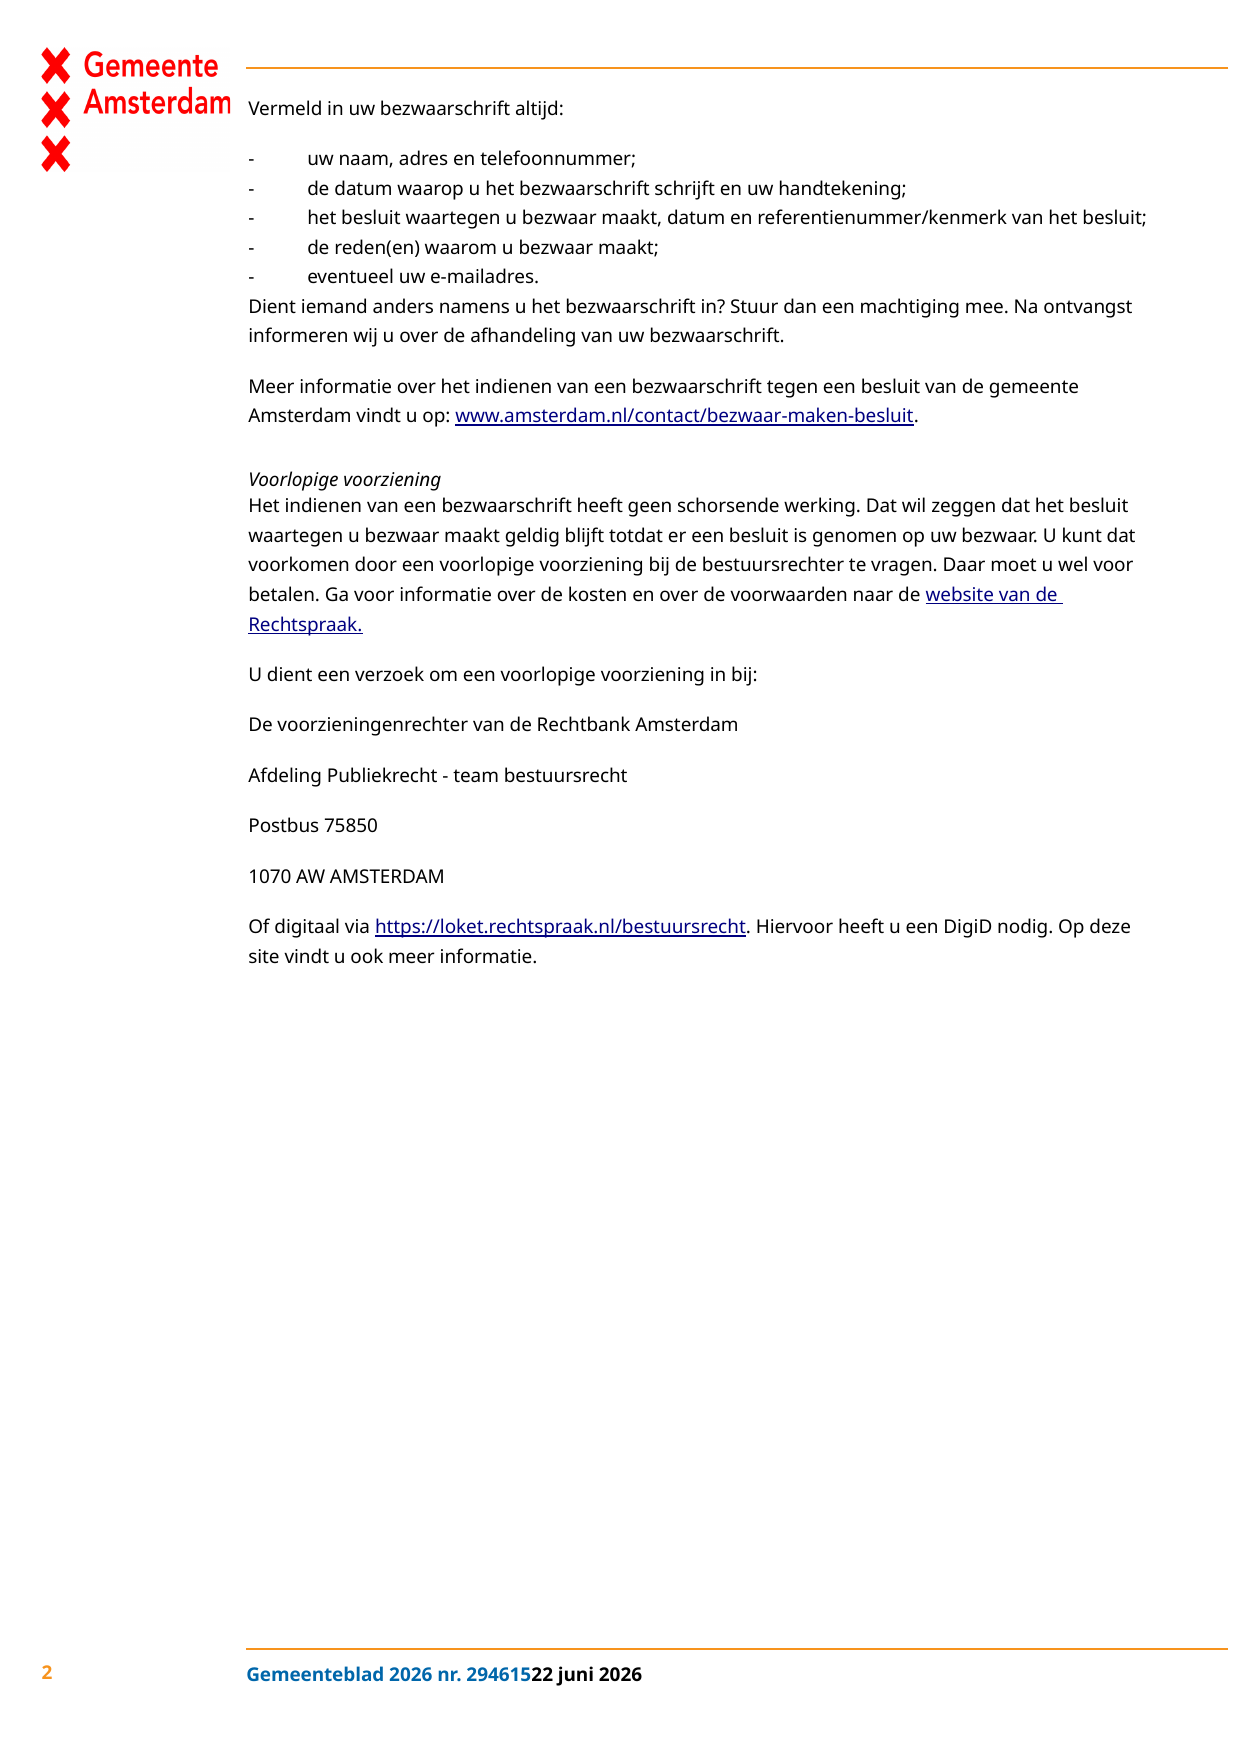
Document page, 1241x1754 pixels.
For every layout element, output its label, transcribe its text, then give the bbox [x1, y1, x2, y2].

list de reden(en) waarom u bezwaar maakt; [248, 234, 1152, 260]
text U dient een verzoek om een voorlopige voorziening in bij: [248, 661, 1152, 687]
list eventueel uw e-mailadres. [248, 263, 1152, 289]
list uw naam, adres en telefoonnummer; [248, 145, 1152, 171]
text Dient iemand anders namens u het bezwaarschrift in? Stuur dan een machtiging mee. Na ontvangst informeren wij u over de afhandeling van uw bezwaarschrift. [248, 293, 1152, 348]
text Voorlopige voorziening [248, 467, 1152, 492]
text 1070 AW AMSTERDAM [248, 863, 1152, 888]
text Of digitaal via https://loket.rechtspraak.nl/bestuursrecht. Hiervoor heeft u een DigiD nodig. Op deze site vindt u ook meer informatie. [248, 913, 1152, 968]
text Het indienen van een bezwaarschrift heeft geen schorsende werking. Dat wil zeggen dat het besluit waartegen u bezwaar maakt geldig blijft totdat er een besluit is genomen op uw bezwaar. U kunt dat voorkomen door een voorlopige voorziening bij de bestuursrechter te vragen. Daar moet u wel voor betalen. Ga voor informatie over de kosten en over de voorwaarden naar de website van de Rechtspraak. [248, 492, 1152, 636]
picture [41, 47, 231, 172]
text Meer informatie over het indienen van een bezwaarschrift tegen een besluit van de gemeente Amsterdam vindt u op: www.amsterdam.nl/contact/bezwaar-maken-besluit. [248, 373, 1152, 428]
list het besluit waartegen u bezwaar maakt, datum en referentienummer/kenmerk van het besluit; [248, 204, 1152, 230]
text Vermeld in uw bezwaarschrift altijd: [248, 95, 1152, 121]
list de datum waarop u het bezwaarschrift schrijft en uw handtekening; [248, 175, 1152, 201]
text De voorzieningenrechter van de Rechtbank Amsterdam [248, 712, 1152, 737]
text Postbus 75850 [248, 812, 1152, 838]
text Afdeling Publiekrecht - team bestuursrecht [248, 762, 1152, 788]
